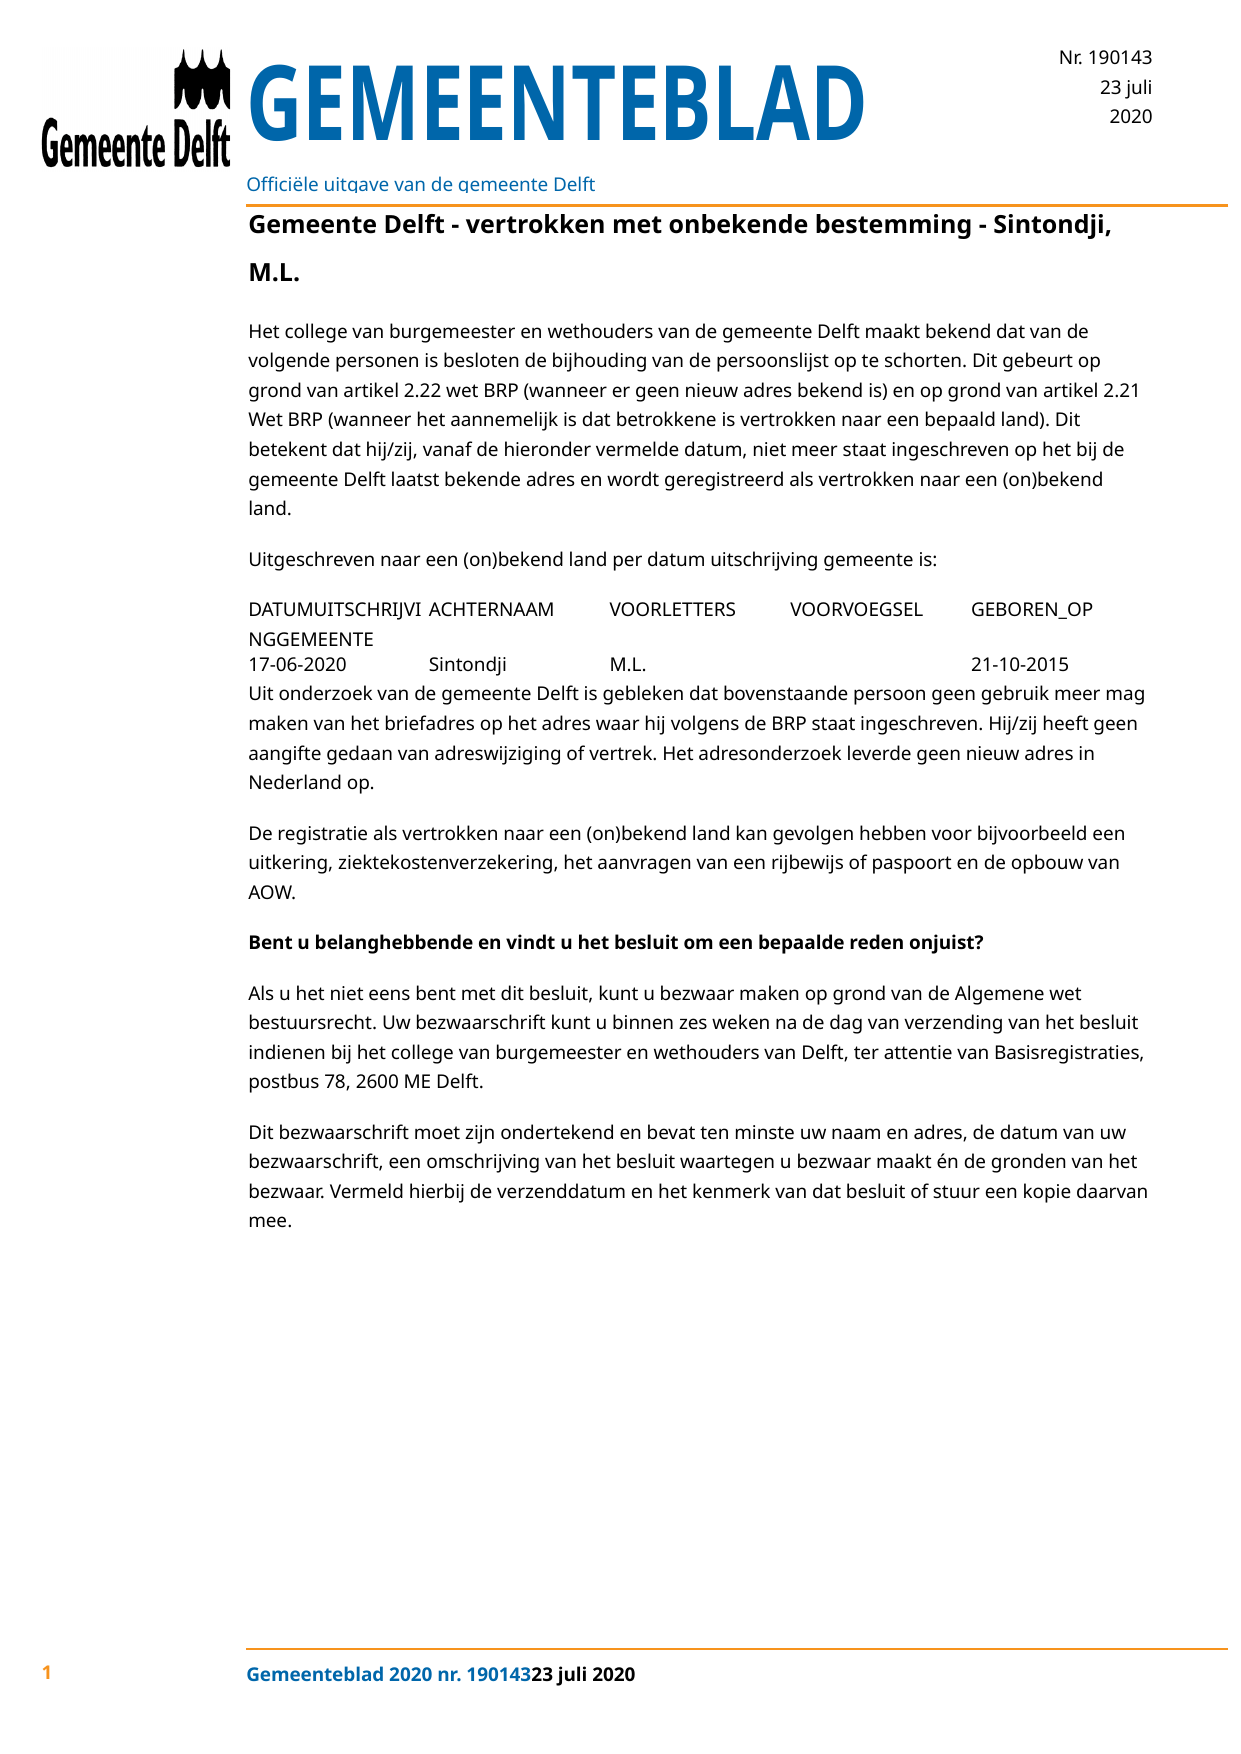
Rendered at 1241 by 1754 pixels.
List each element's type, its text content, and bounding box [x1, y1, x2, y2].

table_header DATUMUITSCHRIJVINGGEMEENTE [248, 596, 429, 652]
text Uitgeschreven naar een (on)bekend land per datum uitschrijving gemeente is: [248, 546, 1152, 572]
table_header VOORVOEGSEL [790, 596, 971, 652]
text Gemeente Delft - vertrokken met onbekende bestemming - Sintondji, M.L. [248, 207, 1152, 288]
text Bent u belanghebbende en vindt u het besluit om een bepaalde reden onjuist? [248, 929, 1152, 955]
text Uit onderzoek van de gemeente Delft is gebleken dat bovenstaande persoon geen gebruik meer mag maken van het briefadres op het adres waar hij volgens de BRP staat ingeschreven. Hij/zij heeft geen aangifte gedaan van adreswijziging of vertrek. Het adresonderzoek leverde geen nieuw adres in Nederland op. [248, 681, 1152, 795]
text Het college van burgemeester en wethouders van de gemeente Delft maakt bekend dat van de volgende personen is besloten de bijhouding van de persoonslijst op te schorten. Dit gebeurt op grond van artikel 2.22 wet BRP (wanneer er geen nieuw adres bekend is) en op grond van artikel 2.21 Wet BRP (wanneer het aannemelijk is dat betrokkene is vertrokken naar een bepaald land). Dit betekent dat hij/zij, vanaf de hieronder vermelde datum, niet meer staat ingeschreven op het bij de gemeente Delft laatst bekende adres en wordt geregistreerd als vertrokken naar een (on)bekend land. [248, 318, 1152, 521]
text Als u het niet eens bent met dit besluit, kunt u bezwaar maken op grond van de Algemene wet bestuursrecht. Uw bezwaarschrift kunt u binnen zes weken na de dag van verzending van het besluit indienen bij het college van burgemeester en wethouders van Delft, ter attentie van Basisregistraties, postbus 78, 2600 ME Delft. [248, 980, 1152, 1094]
table_header VOORLETTERS [609, 596, 790, 652]
table_cell 17-06-2020 [248, 652, 429, 677]
table_header GEBOREN_OP [971, 596, 1152, 652]
table_cell Sintondji [429, 652, 609, 677]
table_cell [790, 652, 971, 677]
table_cell 21-10-2015 [971, 652, 1152, 677]
table_header ACHTERNAAM [429, 596, 609, 652]
text De registratie als vertrokken naar een (on)bekend land kan gevolgen hebben voor bijvoorbeeld een uitkering, ziektekostenverzekering, het aanvragen van een rijbewijs of paspoort en de opbouw van AOW. [248, 820, 1152, 905]
table_cell M.L. [609, 652, 790, 677]
text Dit bezwaarschrift moet zijn ondertekend en bevat ten minste uw naam en adres, de datum van uw bezwaarschrift, een omschrijving van het besluit waartegen u bezwaar maakt én de gronden van het bezwaar. Vermeld hierbij de verzenddatum en het kenmerk van dat besluit of stuur een kopie daarvan mee. [248, 1119, 1152, 1233]
picture [41, 47, 231, 172]
